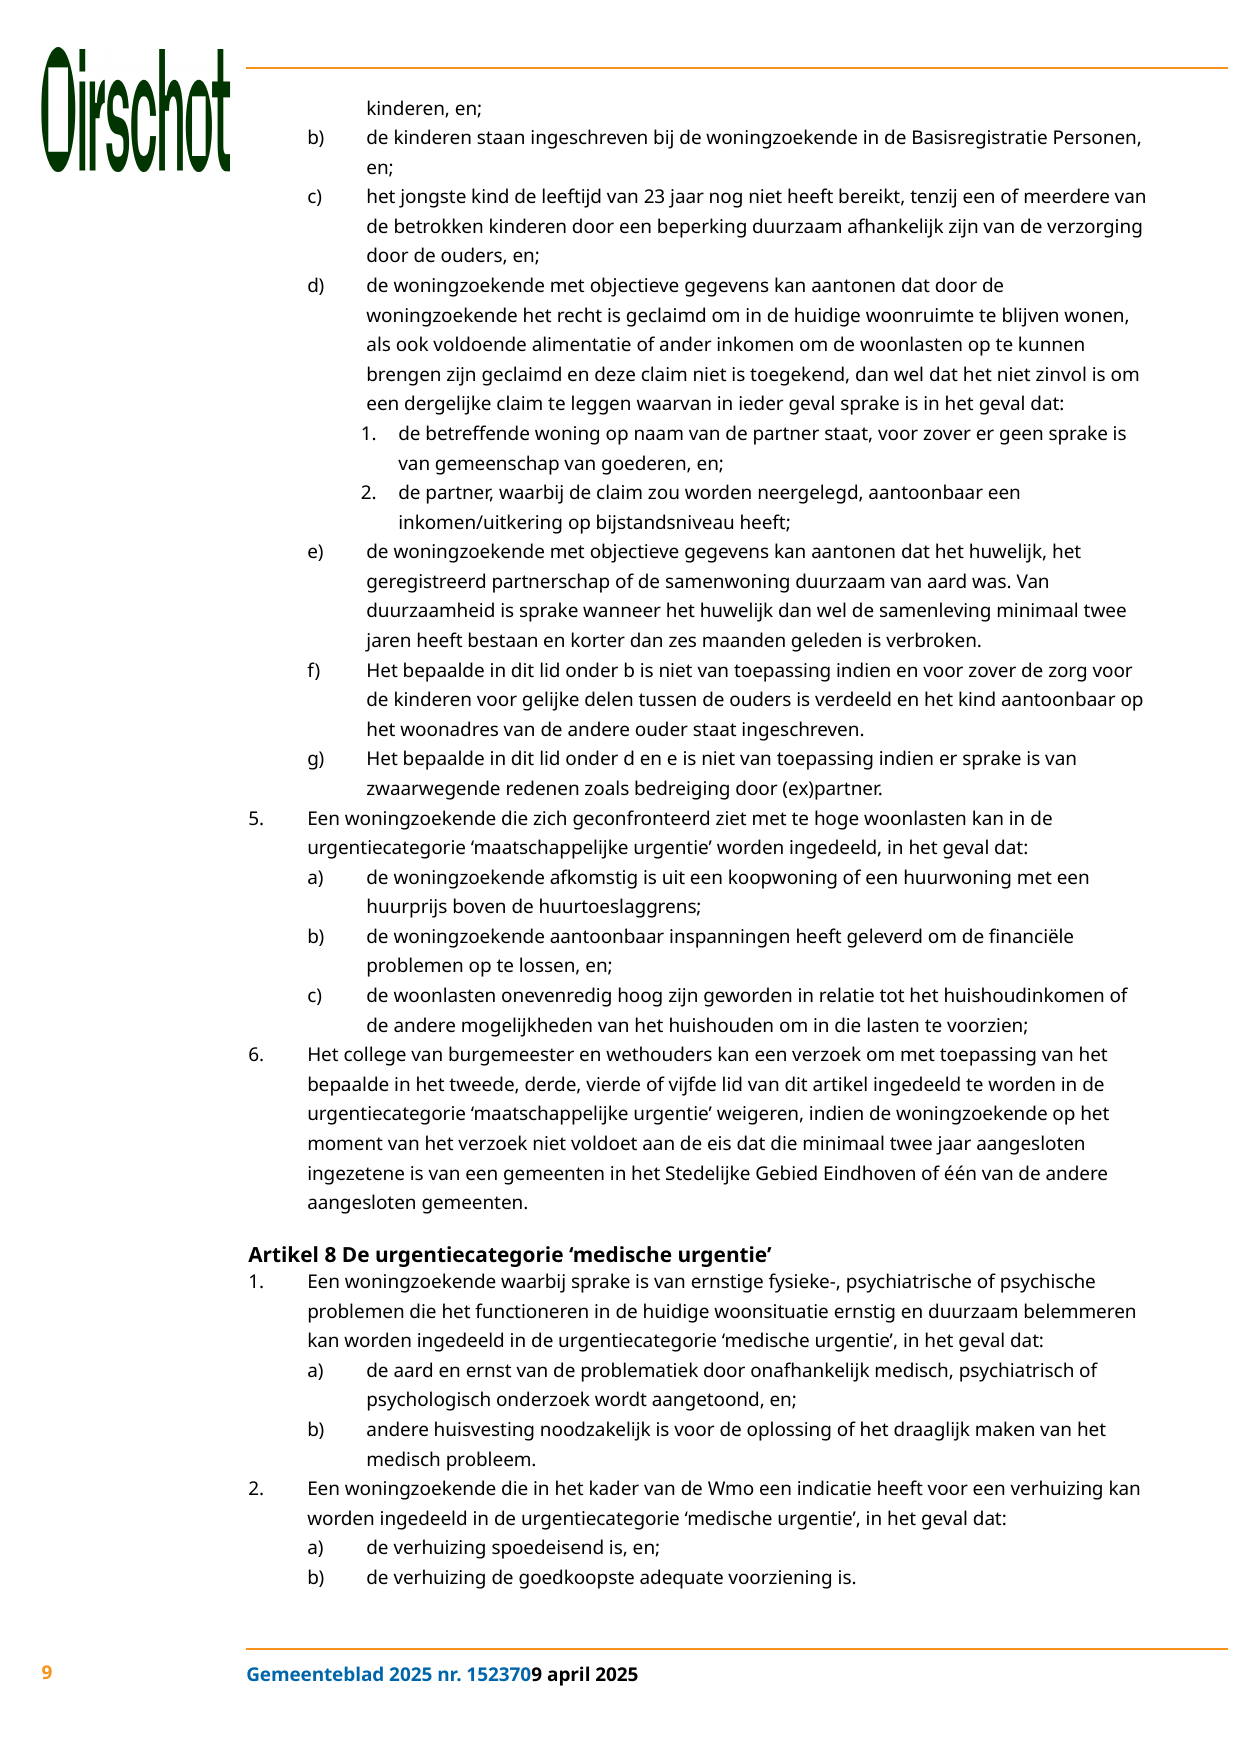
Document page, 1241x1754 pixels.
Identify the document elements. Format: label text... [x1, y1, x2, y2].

text Artikel 8 De urgentiecategorie ‘medische urgentie’ [248, 1240, 1152, 1268]
list de kinderen staan ingeschreven bij de woningzoekende in de Basisregistratie Personen, en; [307, 124, 1152, 180]
list Het bepaalde in dit lid onder d en e is niet van toepassing indien er sprake is van zwaarwegende redenen zoals bedreiging door (ex)partner. [307, 746, 1152, 801]
list Een woningzoekende waarbij sprake is van ernstige fysieke-, psychiatrische of psychische problemen die het functioneren in de huidige woonsituatie ernstig en duurzaam belemmeren kan worden ingedeeld in de urgentiecategorie ‘medische urgentie’, in het geval dat: [248, 1268, 1152, 1353]
list het jongste kind de leeftijd van 23 jaar nog niet heeft bereikt, tenzij een of meerdere van de betrokken kinderen door een beperking duurzaam afhankelijk zijn van de verzorging door de ouders, en; [307, 183, 1152, 268]
list andere huisvesting noodzakelijk is voor de oplossing of het draaglijk maken van het medisch probleem. [307, 1416, 1152, 1471]
list de partner, waarbij de claim zou worden neergelegd, aantoonbaar een inkomen/uitkering op bijstandsniveau heeft; [361, 479, 1152, 535]
list Het college van burgemeester en wethouders kan een verzoek om met toepassing van het bepaalde in het tweede, derde, vierde of vijfde lid van dit artikel ingedeeld te worden in de urgentiecategorie ‘maatschappelijke urgentie’ weigeren, indien de woningzoekende op het moment van het verzoek niet voldoet aan de eis dat die minimaal twee jaar aangesloten ingezetene is van een gemeenten in het Stedelijke Gebied Eindhoven of één van de andere aangesloten gemeenten. [248, 1041, 1152, 1215]
list Het bepaalde in dit lid onder b is niet van toepassing indien en voor zover de zorg voor de kinderen voor gelijke delen tussen de ouders is verdeeld en het kind aantoonbaar op het woonadres van de andere ouder staat ingeschreven. [307, 657, 1152, 742]
picture [41, 47, 231, 172]
list de woningzoekende aantoonbaar inspanningen heeft geleverd om de financiële problemen op te lossen, en; [307, 923, 1152, 978]
list de aard en ernst van de problematiek door onafhankelijk medisch, psychiatrisch of psychologisch onderzoek wordt aangetoond, en; [307, 1357, 1152, 1412]
list kinderen, en; [307, 95, 1152, 121]
list de verhuizing de goedkoopste adequate voorziening is. [307, 1564, 1152, 1590]
list de betreffende woning op naam van de partner staat, voor zover er geen sprake is van gemeenschap van goederen, en; [361, 420, 1152, 476]
list Een woningzoekende die in het kader van de Wmo een indicatie heeft voor een verhuizing kan worden ingedeeld in de urgentiecategorie ‘medische urgentie’, in het geval dat: [248, 1475, 1152, 1531]
list de woonlasten onevenredig hoog zijn geworden in relatie tot het huishoudinkomen of de andere mogelijkheden van het huishouden om in die lasten te voorzien; [307, 982, 1152, 1038]
list de verhuizing spoedeisend is, en; [307, 1534, 1152, 1560]
list de woningzoekende afkomstig is uit een koopwoning of een huurwoning met een huurprijs boven de huurtoeslaggrens; [307, 864, 1152, 919]
list de woningzoekende met objectieve gegevens kan aantonen dat het huwelijk, het geregistreerd partnerschap of de samenwoning duurzaam van aard was. Van duurzaamheid is sprake wanneer het huwelijk dan wel de samenleving minimaal twee jaren heeft bestaan en korter dan zes maanden geleden is verbroken. [307, 538, 1152, 653]
list Een woningzoekende die zich geconfronteerd ziet met te hoge woonlasten kan in de urgentiecategorie ‘maatschappelijke urgentie’ worden ingedeeld, in het geval dat: [248, 805, 1152, 860]
list de woningzoekende met objectieve gegevens kan aantonen dat door de woningzoekende het recht is geclaimd om in de huidige woonruimte te blijven wonen, als ook voldoende alimentatie of ander inkomen om de woonlasten op te kunnen brengen zijn geclaimd en deze claim niet is toegekend, dan wel dat het niet zinvol is om een dergelijke claim te leggen waarvan in ieder geval sprake is in het geval dat: [307, 272, 1152, 416]
